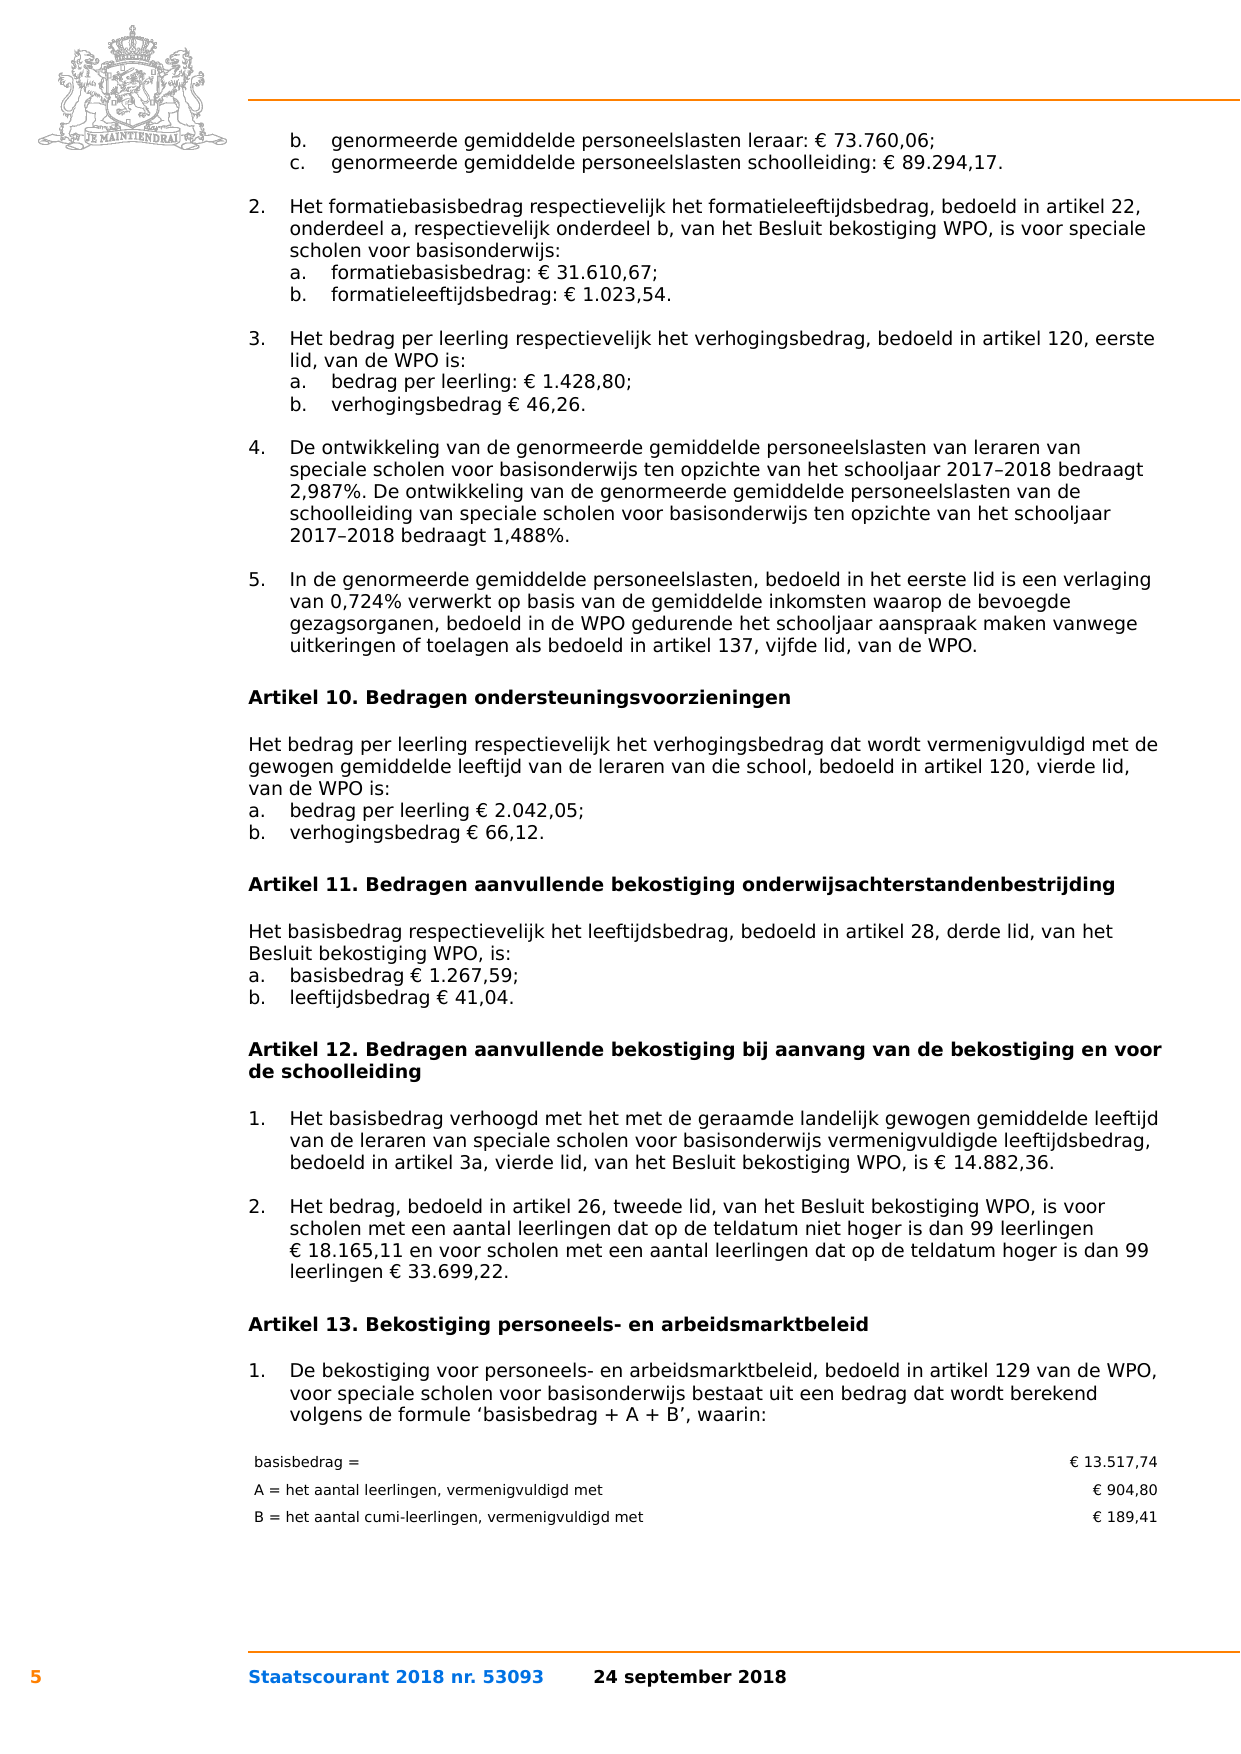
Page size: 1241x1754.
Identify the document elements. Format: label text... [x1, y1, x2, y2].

table_cell € 904,80 [932, 1477, 1163, 1503]
text b. verhogingsbedrag € 46,26. [289, 393, 1163, 415]
text b. genormeerde gemiddelde personeelslasten leraar: € 73.760,06; [289, 130, 1163, 152]
text a. bedrag per leerling € 2.042,05; [248, 800, 1163, 822]
text a. basisbedrag € 1.267,59; [248, 965, 1163, 987]
text b. verhogingsbedrag € 66,12. [248, 822, 1163, 844]
text 1. De bekostiging voor personeels- en arbeidsmarktbeleid, bedoeld in artikel 129 van de WPO, voor speciale scholen voor basisonderwijs bestaat uit een bedrag dat wordt berekend volgens de formule ‘basisbedrag + A + B’, waarin: [248, 1360, 1163, 1426]
table_header € 13.517,74 [932, 1449, 1163, 1476]
text Het basisbedrag respectievelijk het leeftijdsbedrag, bedoeld in artikel 28, derde lid, van het Besluit bekostiging WPO, is: [248, 921, 1163, 965]
text b. formatieleeftijdsbedrag: € 1.023,54. [289, 284, 1163, 306]
table_cell € 189,41 [932, 1504, 1163, 1530]
text 1. Het basisbedrag verhoogd met het met de geraamde landelijk gewogen gemiddelde leeftijd van de leraren van speciale scholen voor basisonderwijs vermenigvuldigde leeftijdsbedrag, bedoeld in artikel 3a, vierde lid, van het Besluit bekostiging WPO, is € 14.882,36. [248, 1108, 1163, 1174]
text 2. Het bedrag, bedoeld in artikel 26, tweede lid, van het Besluit bekostiging WPO, is voor scholen met een aantal leerlingen dat op de teldatum niet hoger is dan 99 leerlingen € 18.165,11 en voor scholen met een aantal leerlingen dat op de teldatum hoger is dan 99 leerlingen € 33.699,22. [248, 1196, 1163, 1283]
text c. genormeerde gemiddelde personeelslasten schoolleiding: € 89.294,17. [289, 152, 1163, 174]
table_cell A = het aantal leerlingen, vermenigvuldigd met [249, 1477, 931, 1503]
picture [38, 25, 227, 150]
subtitle Artikel 10. Bedragen ondersteuningsvoorzieningen [248, 687, 1163, 709]
text 5. In de genormeerde gemiddelde personeelslasten, bedoeld in het eerste lid is een verlaging van 0,724% verwerkt op basis van de gemiddelde inkomsten waarop de bevoegde gezagsorganen, bedoeld in de WPO gedurende het schooljaar aanspraak maken vanwege uitkeringen of toelagen als bedoeld in artikel 137, vijfde lid, van de WPO. [248, 569, 1163, 657]
table_cell B = het aantal cumi-leerlingen, vermenigvuldigd met [249, 1504, 931, 1530]
subtitle Artikel 12. Bedragen aanvullende bekostiging bij aanvang van de bekostiging en voor de schoolleiding [248, 1039, 1163, 1083]
table_header basisbedrag = [249, 1449, 931, 1476]
text 2. Het formatiebasisbedrag respectievelijk het formatieleeftijdsbedrag, bedoeld in artikel 22, onderdeel a, respectievelijk onderdeel b, van het Besluit bekostiging WPO, is voor speciale scholen voor basisonderwijs: [248, 196, 1163, 262]
text 3. Het bedrag per leerling respectievelijk het verhogingsbedrag, bedoeld in artikel 120, eerste lid, van de WPO is: [248, 327, 1163, 371]
text Het bedrag per leerling respectievelijk het verhogingsbedrag dat wordt vermenigvuldigd met de gewogen gemiddelde leeftijd van de leraren van die school, bedoeld in artikel 120, vierde lid, van de WPO is: [248, 734, 1163, 800]
text a. bedrag per leerling: € 1.428,80; [289, 371, 1163, 393]
text a. formatiebasisbedrag: € 31.610,67; [289, 262, 1163, 284]
subtitle Artikel 11. Bedragen aanvullende bekostiging onderwijsachterstandenbestrijding [248, 874, 1163, 896]
subtitle Artikel 13. Bekostiging personeels- en arbeidsmarktbeleid [248, 1313, 1163, 1335]
text 4. De ontwikkeling van de genormeerde gemiddelde personeelslasten van leraren van speciale scholen voor basisonderwijs ten opzichte van het schooljaar 2017–2018 bedraagt 2,987%. De ontwikkeling van de genormeerde gemiddelde personeelslasten van de schoolleiding van speciale scholen voor basisonderwijs ten opzichte van het schooljaar 2017–2018 bedraagt 1,488%. [248, 437, 1163, 547]
text b. leeftijdsbedrag € 41,04. [248, 987, 1163, 1009]
